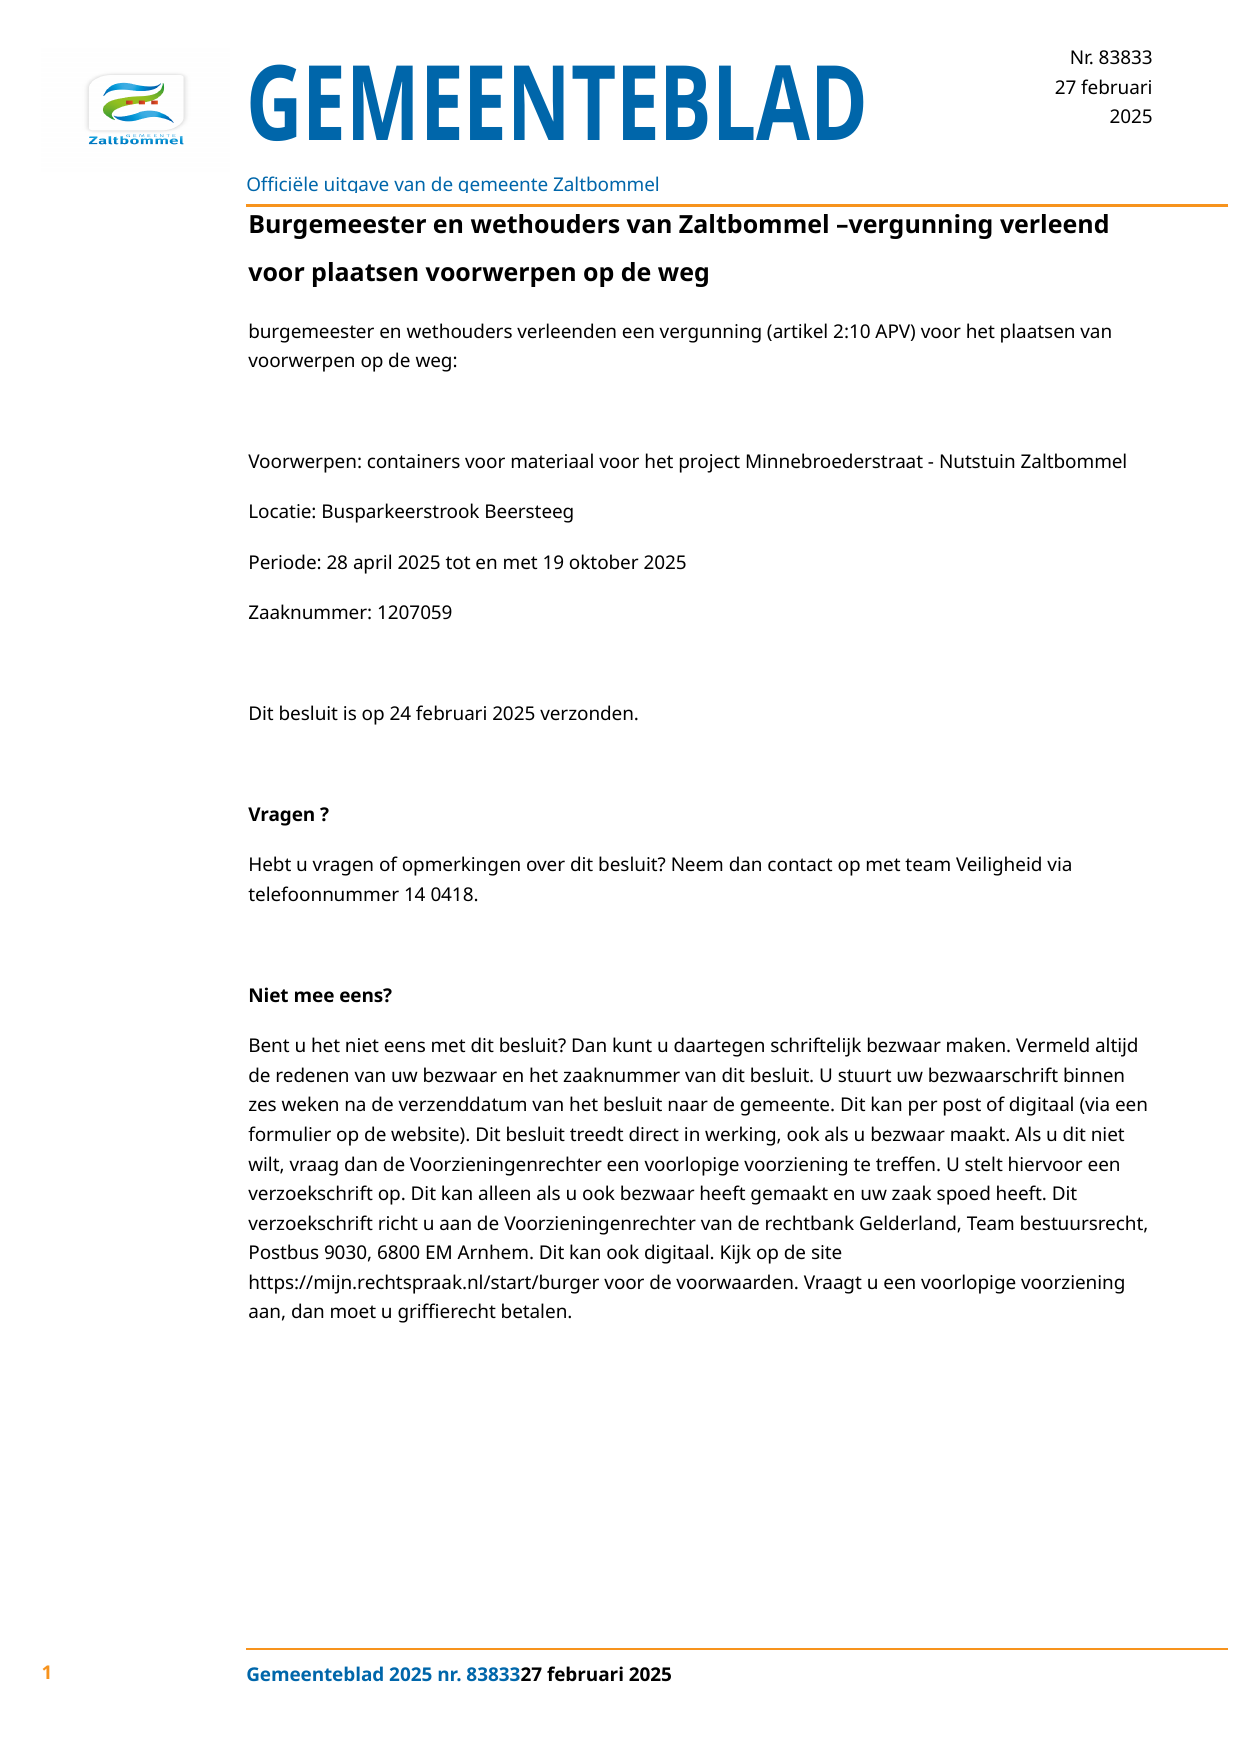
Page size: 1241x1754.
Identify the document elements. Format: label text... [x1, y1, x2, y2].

text Zaaknummer: 1207059 [248, 599, 1152, 625]
text Voorwerpen: containers voor materiaal voor het project Minnebroederstraat - Nutstuin Zaltbommel [248, 448, 1152, 474]
text Niet mee eens? [248, 982, 1152, 1008]
text Periode: 28 april 2025 tot en met 19 oktober 2025 [248, 549, 1152, 575]
text Hebt u vragen of opmerkingen over dit besluit? Neem dan contact op met team Veiligheid via telefoonnummer 14 0418. [248, 852, 1152, 907]
picture [41, 47, 231, 172]
text Dit besluit is op 24 februari 2025 verzonden. [248, 700, 1152, 726]
text Burgemeester en wethouders van Zaltbommel –vergunning verleend voor plaatsen voorwerpen op de weg [248, 207, 1152, 288]
text Vragen ? [248, 801, 1152, 827]
text Locatie: Busparkeerstrook Beersteeg [248, 499, 1152, 524]
text burgemeester en wethouders verleenden een vergunning (artikel 2:10 APV) voor het plaatsen van voorwerpen op de weg: [248, 318, 1152, 373]
text Bent u het niet eens met dit besluit? Dan kunt u daartegen schriftelijk bezwaar maken. Vermeld altijd de redenen van uw bezwaar en het zaaknummer van dit besluit. U stuurt uw bezwaarschrift binnen zes weken na de verzenddatum van het besluit naar de gemeente. Dit kan per post of digitaal (via een formulier op de website). Dit besluit treedt direct in werking, ook als u bezwaar maakt. Als u dit niet wilt, vraag dan de Voorzieningenrechter een voorlopige voorziening te treffen. U stelt hiervoor een verzoekschrift op. Dit kan alleen als u ook bezwaar heeft gemaakt en uw zaak spoed heeft. Dit verzoekschrift richt u aan de Voorzieningenrechter van de rechtbank Gelderland, Team bestuursrecht, Postbus 9030, 6800 EM Arnhem. Dit kan ook digitaal. Kijk op de site https://mijn.rechtspraak.nl/start/burger voor de voorwaarden. Vraagt u een voorlopige voorziening aan, dan moet u griffierecht betalen. [248, 1032, 1152, 1324]
